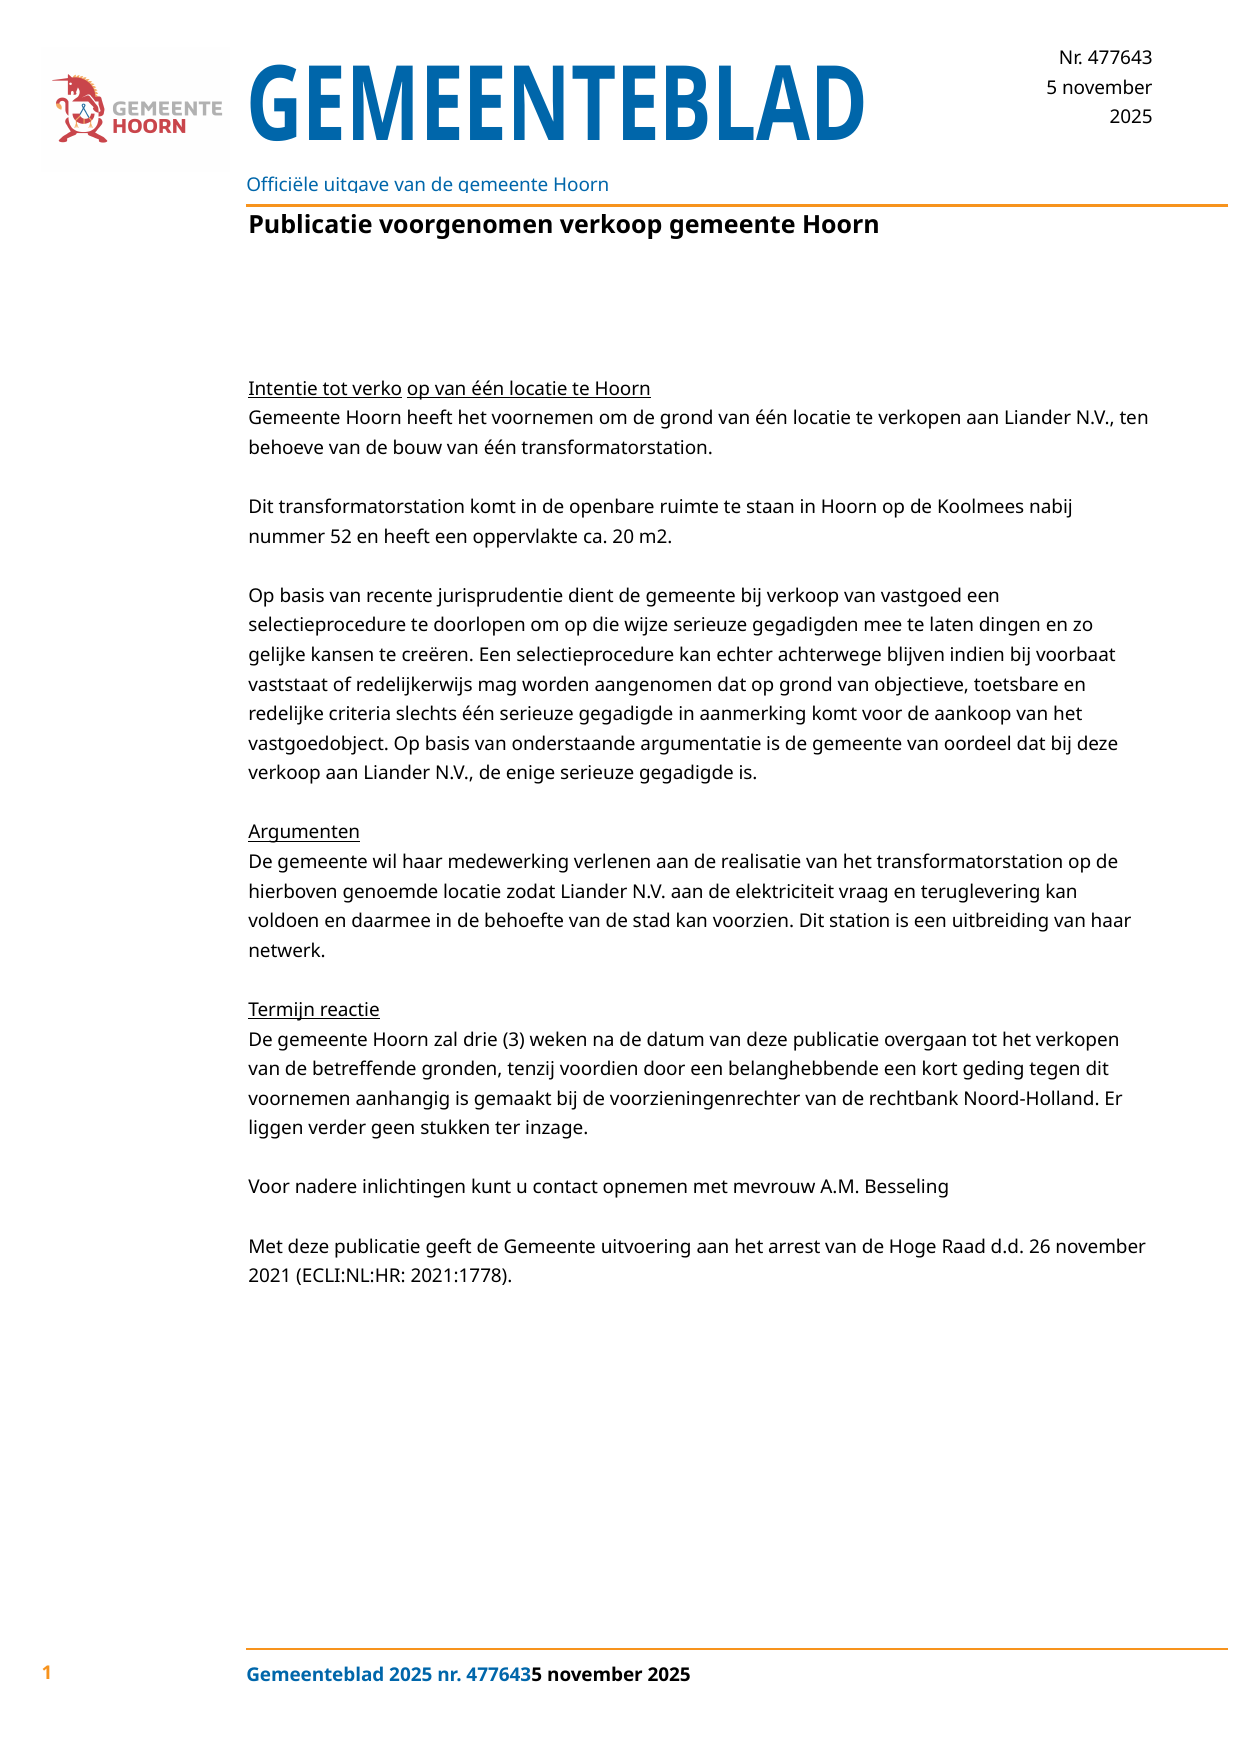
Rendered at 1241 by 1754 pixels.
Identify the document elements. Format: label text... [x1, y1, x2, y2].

text Voor nadere inlichtingen kunt u contact opnemen met mevrouw A.M. Besseling [248, 1174, 1152, 1199]
text Intentie tot verko op van één locatie te Hoorn [248, 375, 1152, 401]
picture [41, 47, 231, 172]
text Dit transformatorstation komt in de openbare ruimte te staan in Hoorn op de Koolmees nabij nummer 52 en heeft een oppervlakte ca. 20 m2. [248, 493, 1152, 548]
text Op basis van recente jurisprudentie dient de gemeente bij verkoop van vastgoed een selectieprocedure te doorlopen om op die wijze serieuze gegadigden mee te laten dingen en zo gelijke kansen te creëren. Een selectieprocedure kan echter achterwege blijven indien bij voorbaat vaststaat of redelijkerwijs mag worden aangenomen dat op grond van objectieve, toetsbare en redelijke criteria slechts één serieuze gegadigde in aanmerking komt voor de aankoop van het vastgoedobject. Op basis van onderstaande argumentatie is de gemeente van oordeel dat bij deze verkoop aan Liander N.V., de enige serieuze gegadigde is. [248, 582, 1152, 785]
text De gemeente wil haar medewerking verlenen aan de realisatie van het transformatorstation op de hierboven genoemde locatie zodat Liander N.V. aan de elektriciteit vraag en teruglevering kan voldoen en daarmee in de behoefte van de stad kan voorzien. Dit station is een uitbreiding van haar netwerk. [248, 848, 1152, 963]
text Gemeente Hoorn heeft het voornemen om de grond van één locatie te verkopen aan Liander N.V., ten behoeve van de bouw van één transformatorstation. [248, 404, 1152, 460]
text Argumenten [248, 819, 1152, 844]
text Termijn reactie [248, 996, 1152, 1022]
text Met deze publicatie geeft de Gemeente uitvoering aan het arrest van de Hoge Raad d.d. 26 november 2021 (ECLI:NL:HR: 2021:1778). [248, 1233, 1152, 1288]
text De gemeente Hoorn zal drie (3) weken na de datum van deze publicatie overgaan tot het verkopen van de betreffende gronden, tenzij voordien door een belanghebbende een kort geding tegen dit voornemen aanhangig is gemaakt bij de voorzieningenrechter van de rechtbank Noord-Holland. Er liggen verder geen stukken ter inzage. [248, 1026, 1152, 1140]
text Publicatie voorgenomen verkoop gemeente Hoorn [248, 207, 1152, 241]
